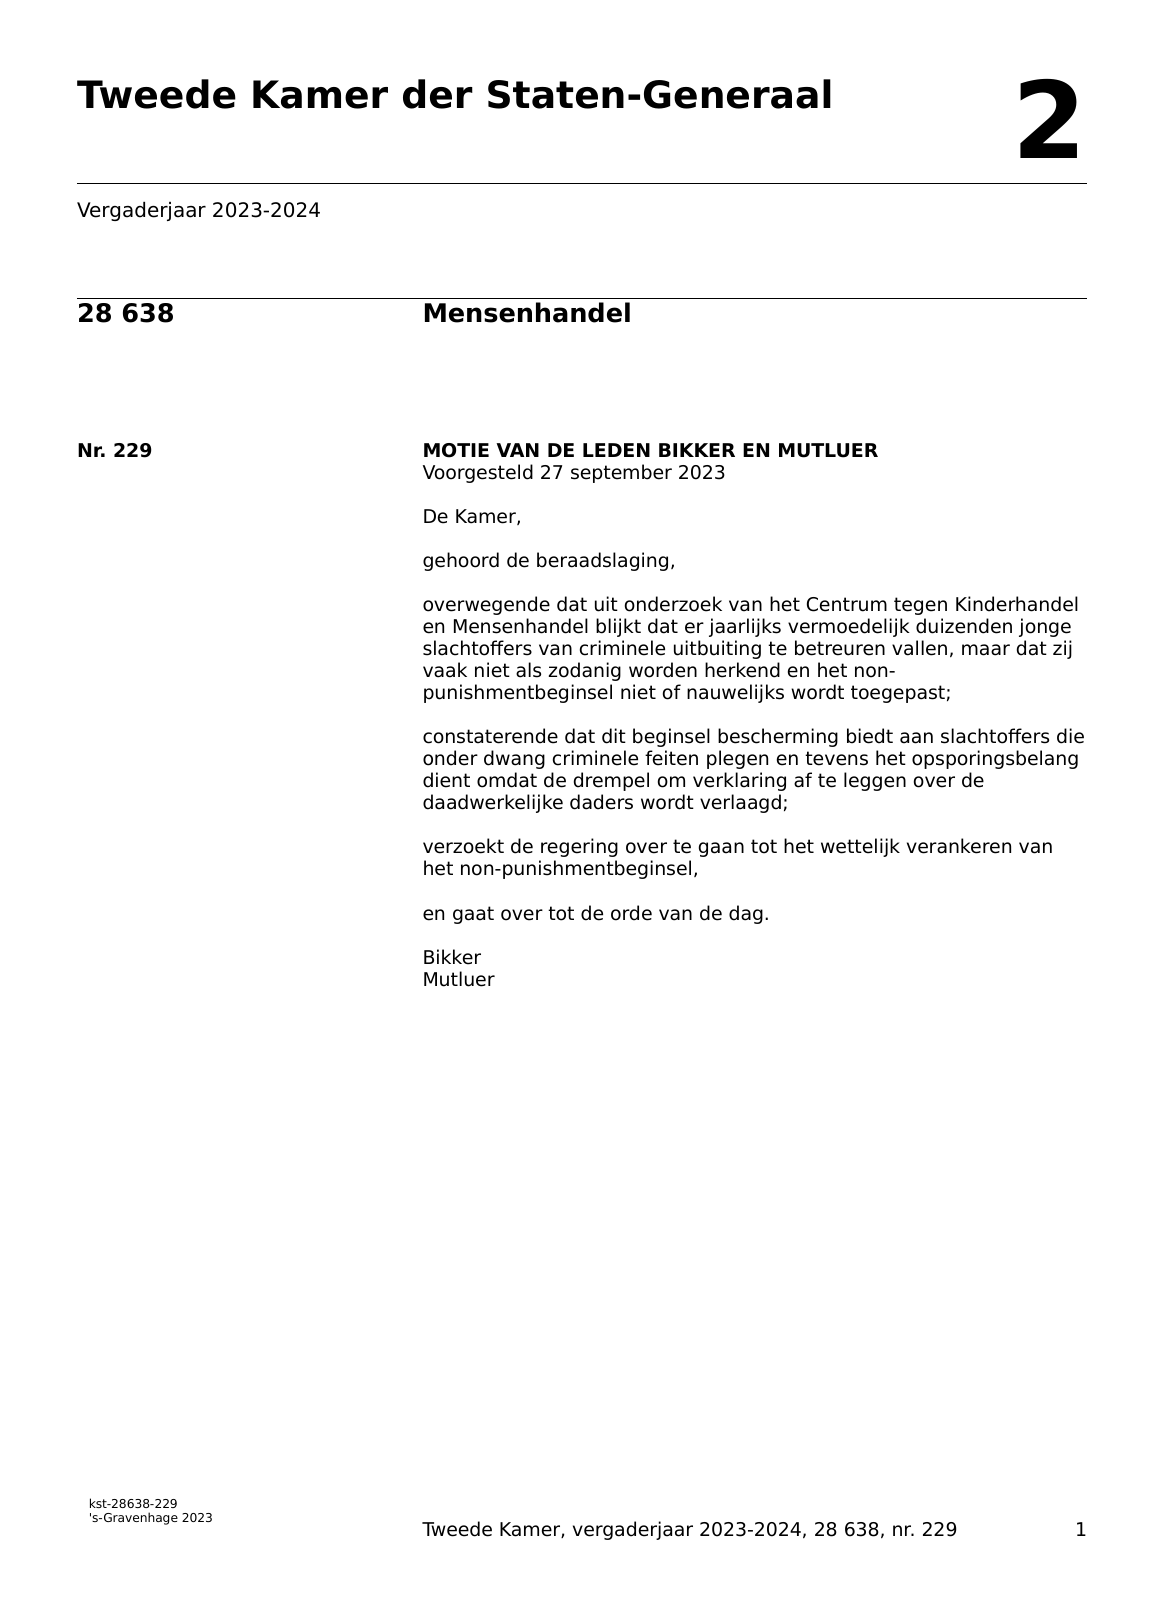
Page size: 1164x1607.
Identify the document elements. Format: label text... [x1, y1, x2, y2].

table_cell Vergaderjaar 2023-2024 [77, 184, 1087, 298]
text 's-Gravenhage 2023 [88, 1511, 323, 1525]
text De Kamer, [422, 506, 1087, 528]
text Bikker [422, 947, 1087, 969]
subtitle 28 638 Mensenhandel [77, 299, 1087, 329]
text overwegende dat uit onderzoek van het Centrum tegen Kinderhandel en Mensenhandel blijkt dat er jaarlijks vermoedelijk duizenden jonge slachtoffers van criminele uitbuiting te betreuren vallen, maar dat zij vaak niet als zodanig worden herkend en het non-punishmentbeginsel niet of nauwelijks wordt toegepast; [422, 594, 1087, 704]
text verzoekt de regering over te gaan tot het wettelijk verankeren van het non-punishmentbeginsel, [422, 836, 1087, 880]
table_header 2 [886, 59, 1087, 183]
table_header Tweede Kamer der Staten-Generaal [77, 59, 886, 183]
text constaterende dat dit beginsel bescherming biedt aan slachtoffers die onder dwang criminele feiten plegen en tevens het opsporingsbelang dient omdat de drempel om verklaring af te leggen over de daadwerkelijke daders wordt verlaagd; [422, 726, 1087, 814]
text gehoord de beraadslaging, [422, 550, 1087, 572]
subtitle Nr. 229 MOTIE VAN DE LEDEN BIKKER EN MUTLUER [77, 440, 1087, 462]
text kst-28638-229 [88, 1497, 323, 1511]
text Mutluer [422, 969, 1087, 991]
text en gaat over tot de orde van de dag. [422, 902, 1087, 924]
text Voorgesteld 27 september 2023 [422, 462, 1087, 484]
